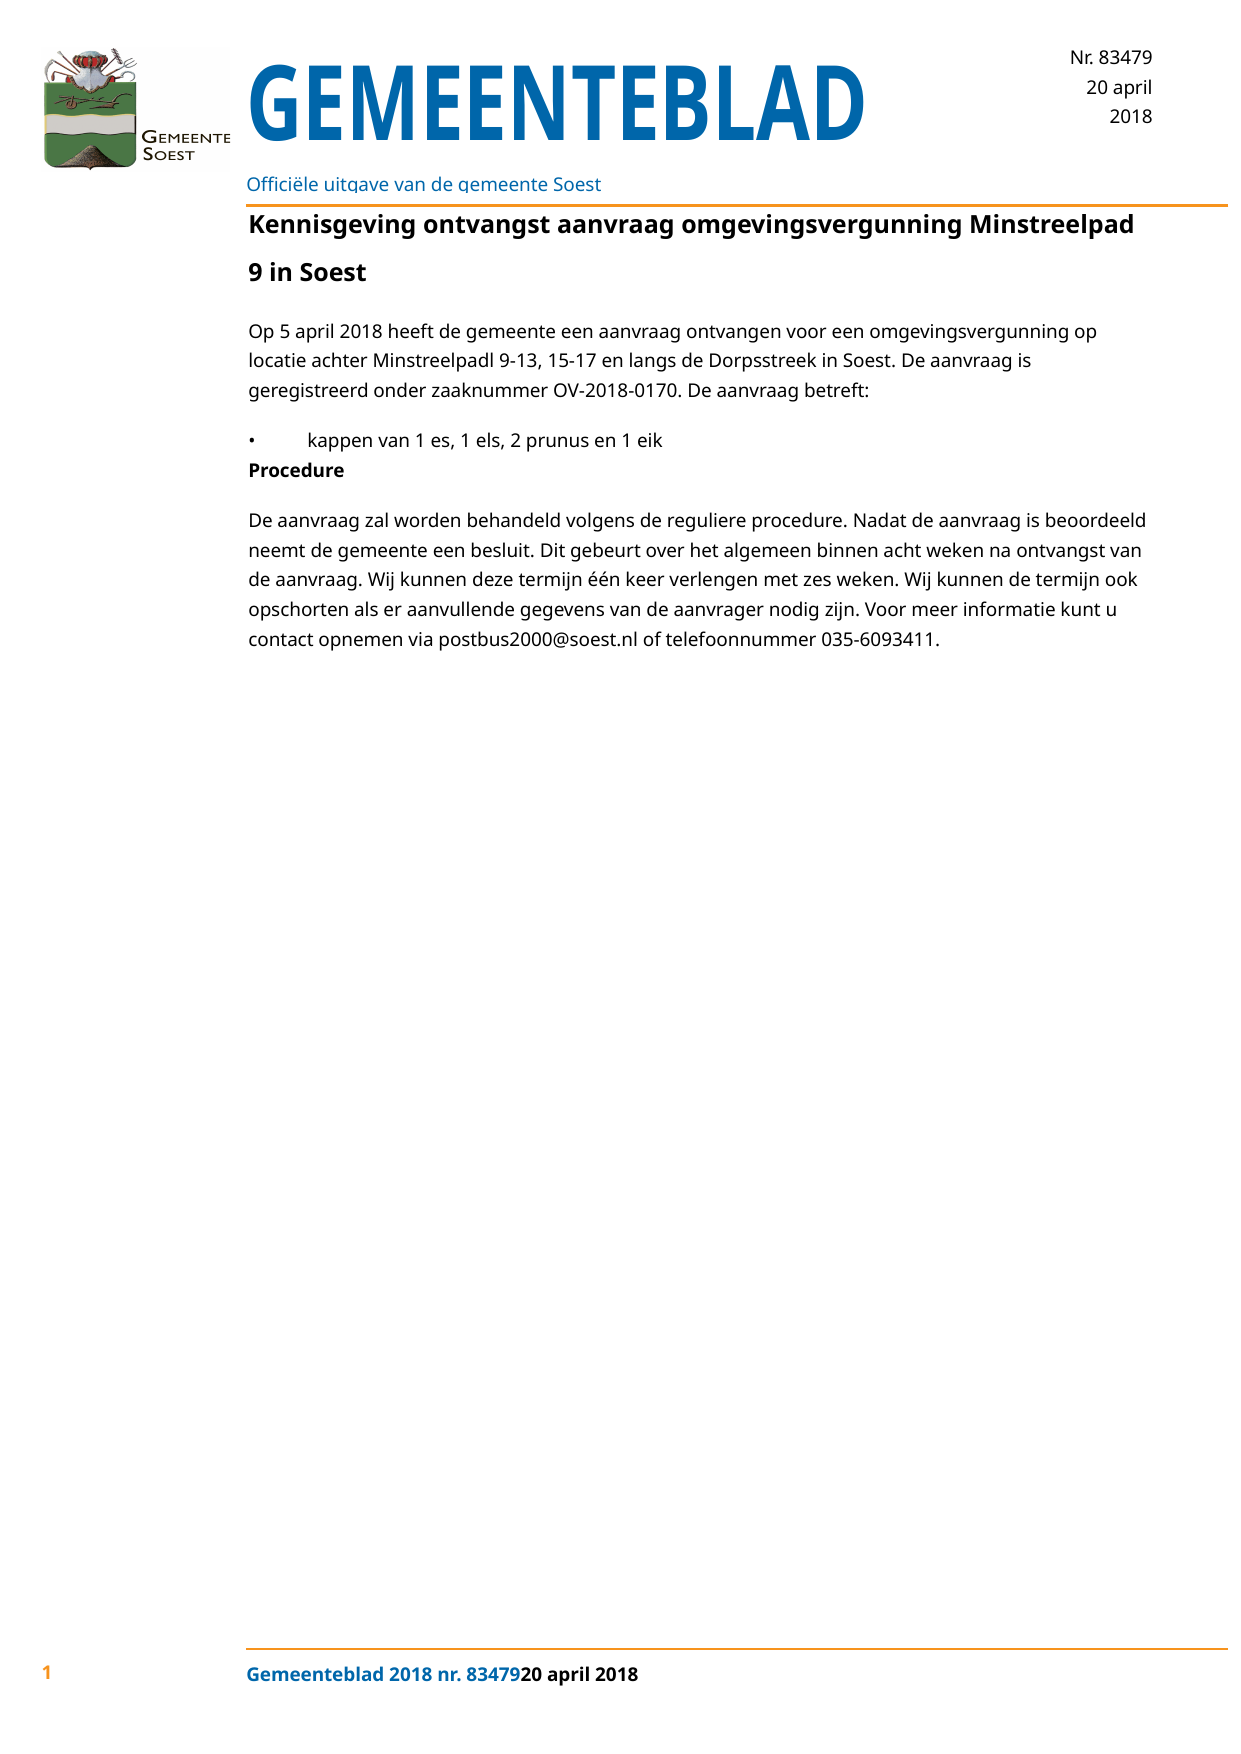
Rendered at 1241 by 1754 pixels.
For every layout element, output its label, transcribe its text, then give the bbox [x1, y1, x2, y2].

list kappen van 1 es, 1 els, 2 prunus en 1 eik [248, 427, 1152, 453]
text Procedure [248, 457, 1152, 483]
text De aanvraag zal worden behandeld volgens de reguliere procedure. Nadat de aanvraag is beoordeeld neemt de gemeente een besluit. Dit gebeurt over het algemeen binnen acht weken na ontvangst van de aanvraag. Wij kunnen deze termijn één keer verlengen met zes weken. Wij kunnen de termijn ook opschorten als er aanvullende gegevens van de aanvrager nodig zijn. Voor meer informatie kunt u contact opnemen via postbus2000@soest.nl of telefoonnummer 035-6093411. [248, 507, 1152, 652]
picture [41, 47, 231, 172]
text Kennisgeving ontvangst aanvraag omgevingsvergunning Minstreelpad 9 in Soest [248, 207, 1152, 288]
text Op 5 april 2018 heeft de gemeente een aanvraag ontvangen voor een omgevingsvergunning op locatie achter Minstreelpadl 9-13, 15-17 en langs de Dorpsstreek in Soest. De aanvraag is geregistreerd onder zaaknummer OV-2018-0170. De aanvraag betreft: [248, 318, 1152, 403]
